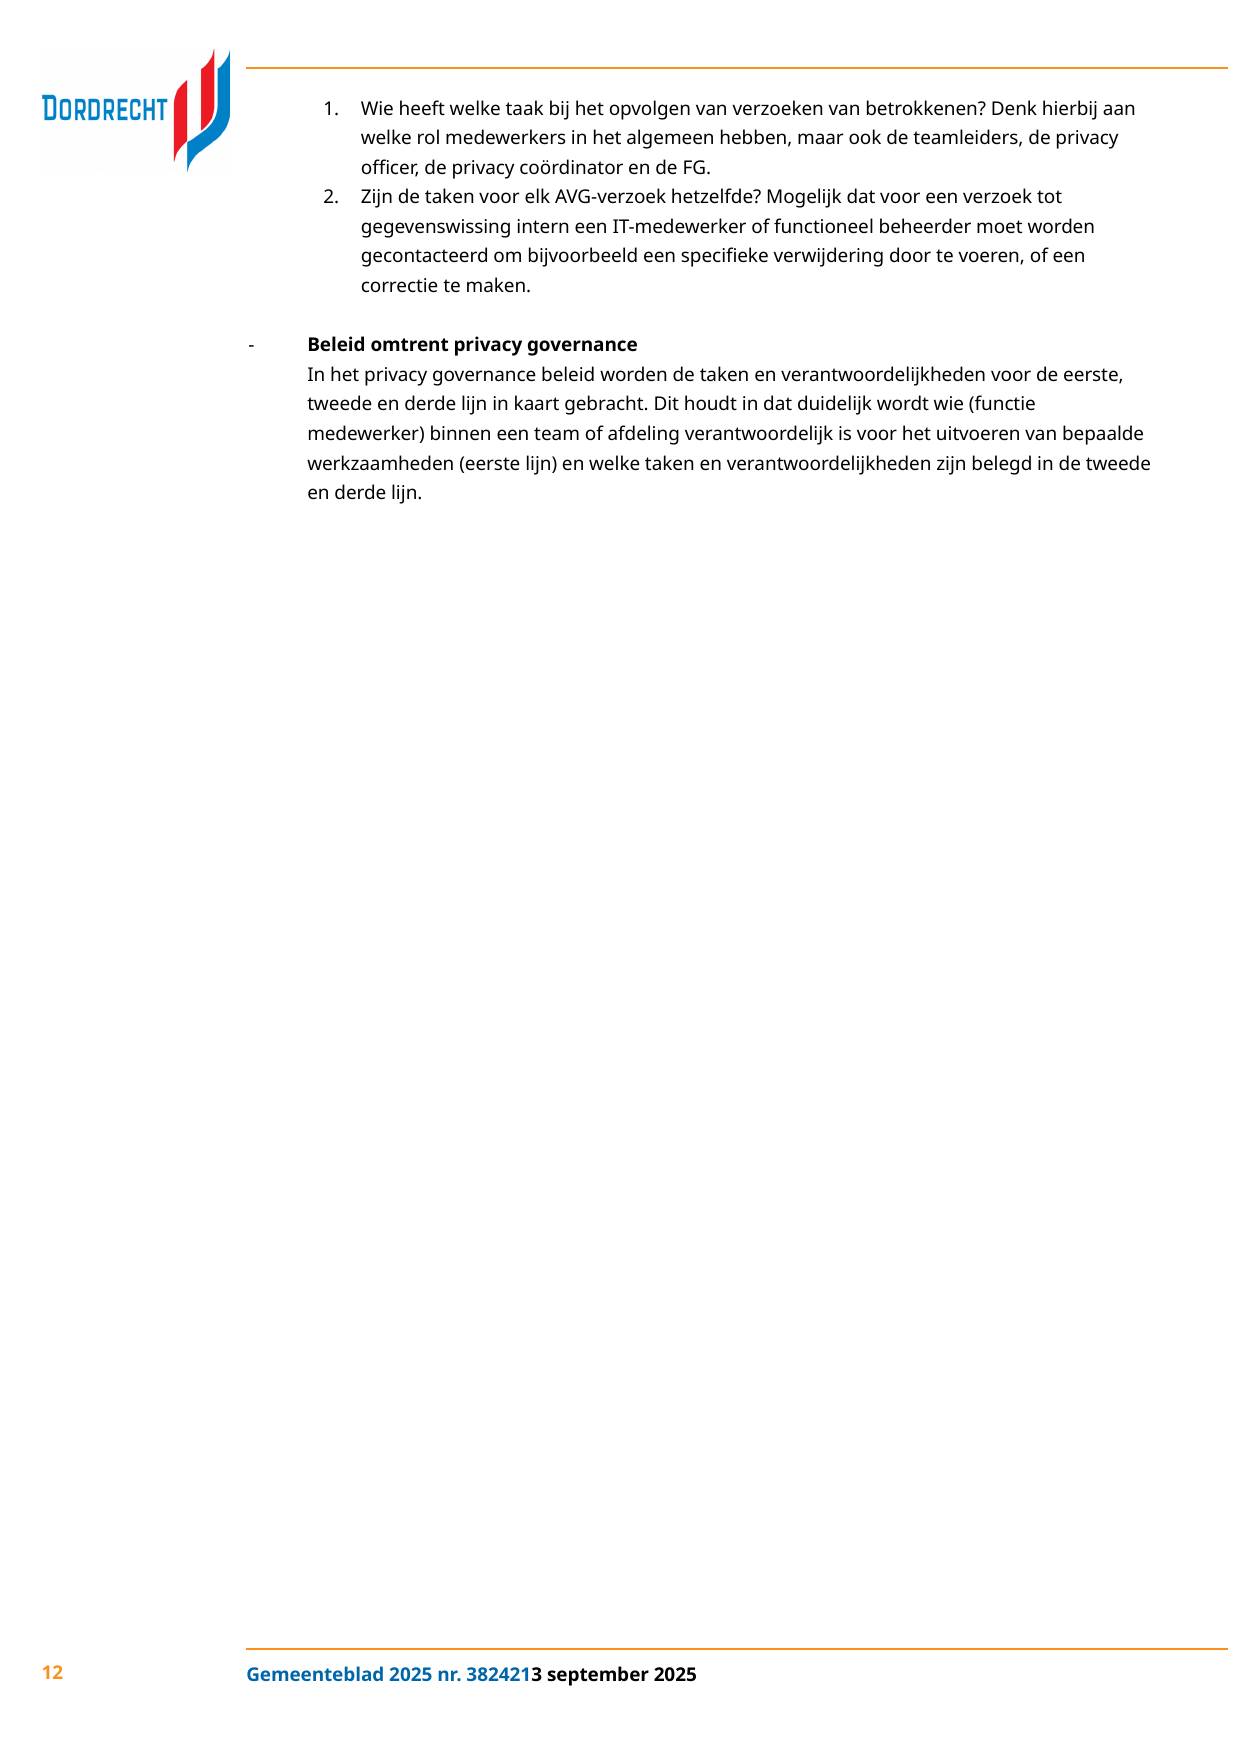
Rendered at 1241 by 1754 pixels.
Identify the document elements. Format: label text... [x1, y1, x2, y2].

list Beleid omtrent privacy governance [248, 331, 1152, 357]
list Wie heeft welke taak bij het opvolgen van verzoeken van betrokkenen? Denk hierbij aan welke rol medewerkers in het algemeen hebben, maar ook de teamleiders, de privacy officer, de privacy coördinator en de FG. [323, 95, 1152, 180]
list In het privacy governance beleid worden de taken en verantwoordelijkheden voor de eerste, tweede en derde lijn in kaart gebracht. Dit houdt in dat duidelijk wordt wie (functie medewerker) binnen een team of afdeling verantwoordelijk is voor het uitvoeren van bepaalde werkzaamheden (eerste lijn) en welke taken en verantwoordelijkheden zijn belegd in de tweede en derde lijn. [248, 361, 1152, 505]
picture [41, 47, 231, 172]
list Zijn de taken voor elk AVG-verzoek hetzelfde? Mogelijk dat voor een verzoek tot gegevenswissing intern een IT-medewerker of functioneel beheerder moet worden gecontacteerd om bijvoorbeeld een specifieke verwijdering door te voeren, of een correctie te maken. [323, 183, 1152, 298]
